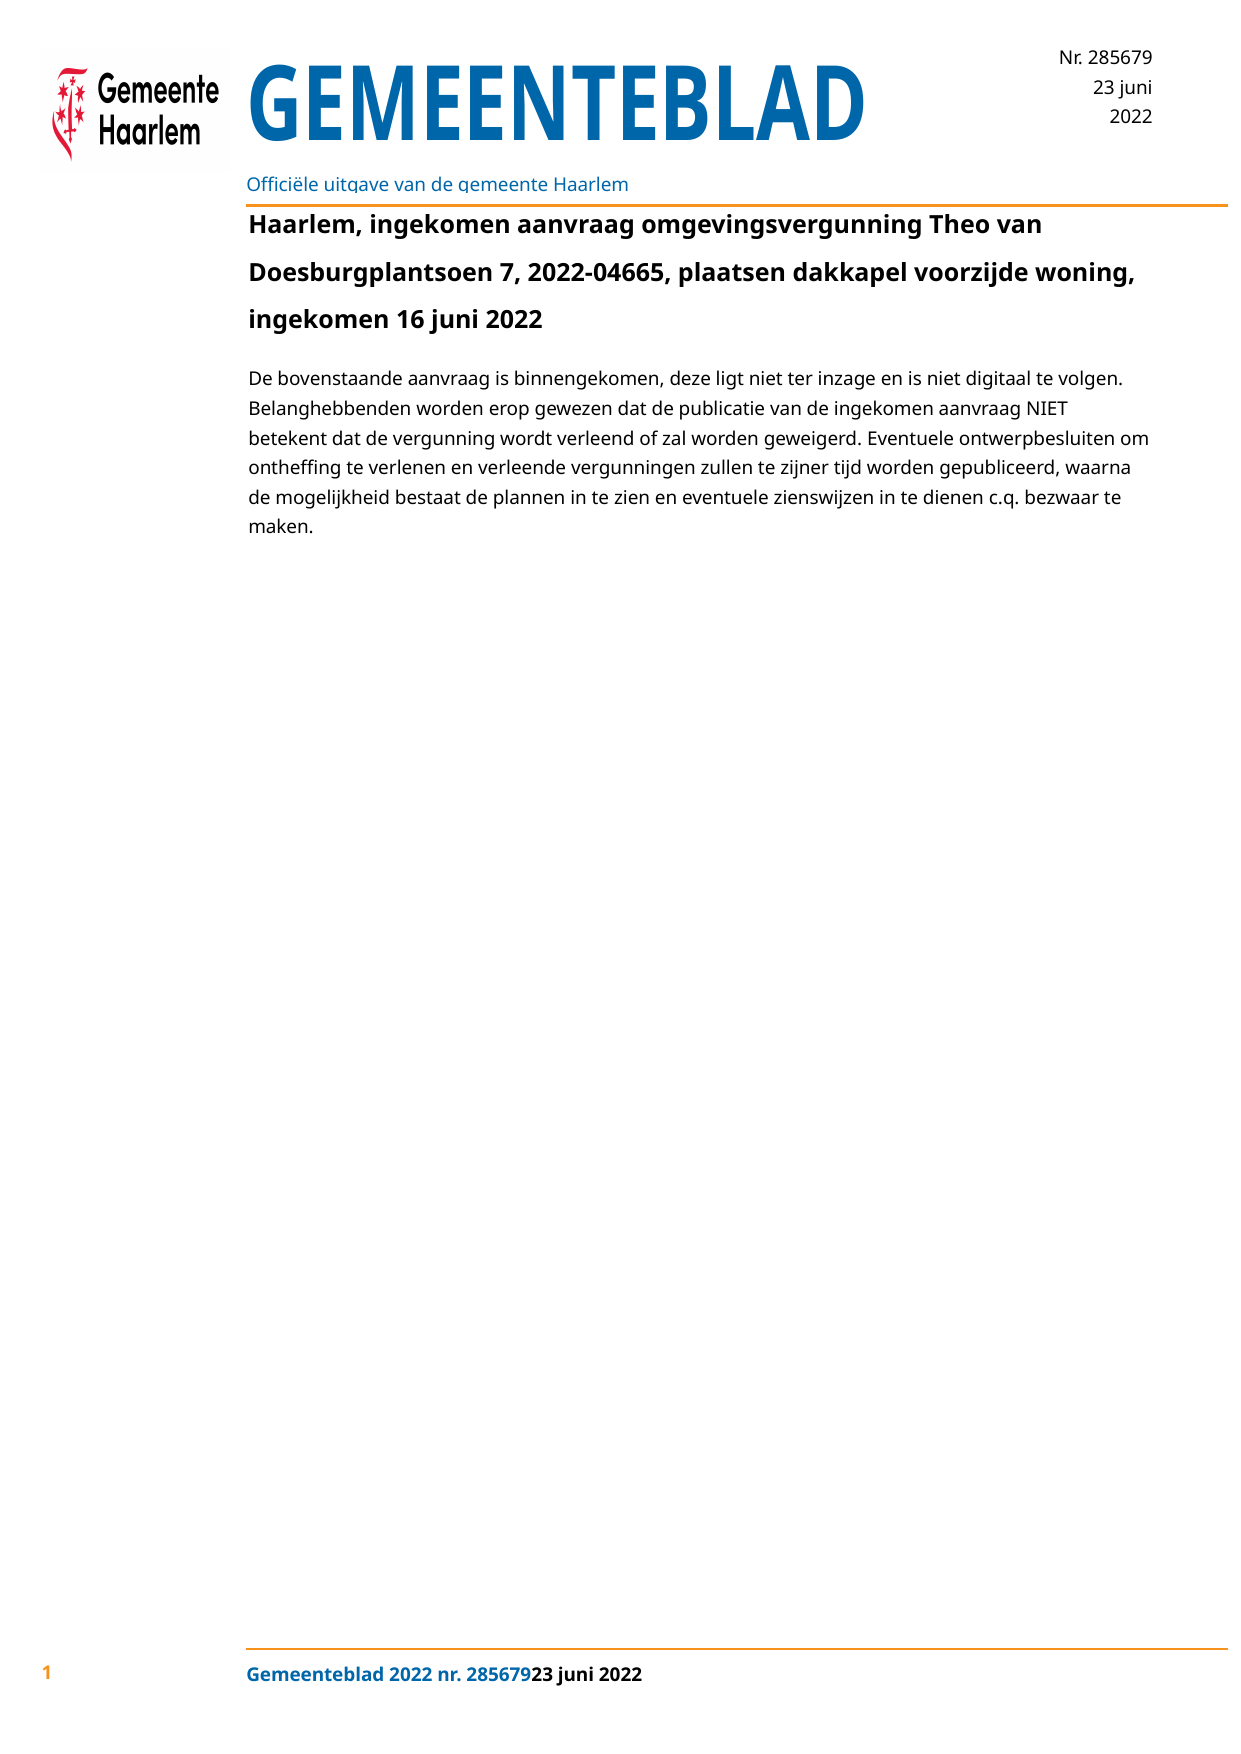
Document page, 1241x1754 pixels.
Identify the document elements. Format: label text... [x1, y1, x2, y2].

text Haarlem, ingekomen aanvraag omgevingsvergunning Theo van Doesburgplantsoen 7, 2022-04665, plaatsen dakkapel voorzijde woning, ingekomen 16 juni 2022 [248, 207, 1152, 336]
picture [41, 47, 231, 172]
text De bovenstaande aanvraag is binnengekomen, deze ligt niet ter inzage en is niet digitaal te volgen. Belanghebbenden worden erop gewezen dat de publicatie van de ingekomen aanvraag NIET betekent dat de vergunning wordt verleend of zal worden geweigerd. Eventuele ontwerpbesluiten om ontheffing te verlenen en verleende vergunningen zullen te zijner tijd worden gepubliceerd, waarna de mogelijkheid bestaat de plannen in te zien en eventuele zienswijzen in te dienen c.q. bezwaar te maken. [248, 366, 1152, 539]
